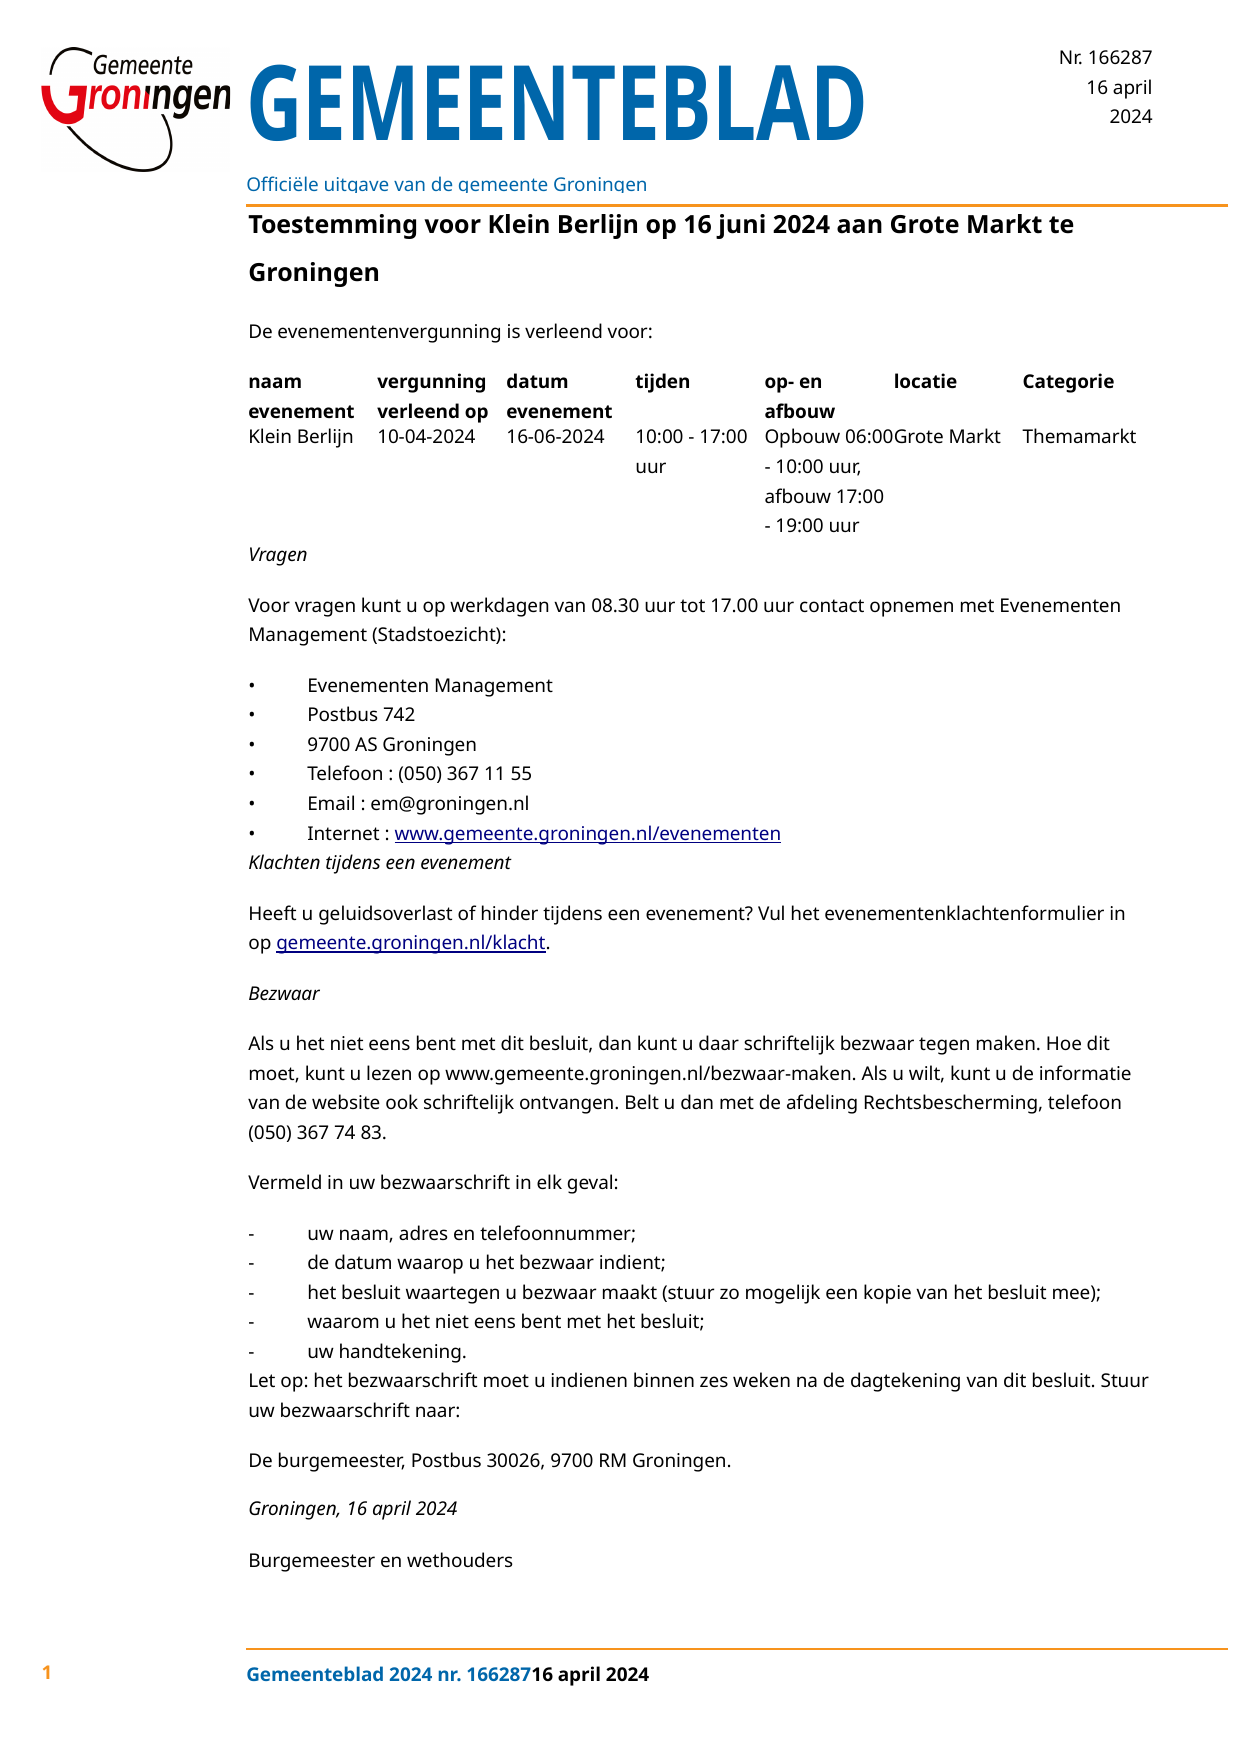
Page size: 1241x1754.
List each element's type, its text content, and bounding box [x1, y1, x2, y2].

text Groningen, 16 april 2024 [248, 1496, 1152, 1521]
table_cell Grote Markt [894, 424, 1022, 538]
list Evenementen Management [248, 672, 1152, 698]
text Burgemeester en wethouders [248, 1547, 1152, 1573]
table_header tijden [635, 369, 764, 424]
list uw naam, adres en telefoonnummer; [248, 1220, 1152, 1246]
text De burgemeester, Postbus 30026, 9700 RM Groningen. [248, 1448, 1152, 1473]
list Internet : www.gemeente.groningen.nl/evenementen [248, 820, 1152, 846]
picture [41, 47, 231, 172]
table_header datum evenement [506, 369, 635, 424]
text Toestemming voor Klein Berlijn op 16 juni 2024 aan Grote Markt te Groningen [248, 207, 1152, 288]
table_header naam evenement [248, 369, 377, 424]
list 9700 AS Groningen [248, 731, 1152, 757]
table_header locatie [894, 369, 1022, 424]
text Vermeld in uw bezwaarschrift in elk geval: [248, 1169, 1152, 1195]
list de datum waarop u het bezwaar indient; [248, 1249, 1152, 1275]
list Telefoon : (050) 367 11 55 [248, 761, 1152, 786]
list Postbus 742 [248, 701, 1152, 727]
table_cell 10:00 - 17:00 uur [635, 424, 764, 538]
text Bezwaar [248, 980, 1152, 1006]
text Klachten tijdens een evenement [248, 849, 1152, 875]
table_header Categorie [1023, 369, 1152, 424]
text Als u het niet eens bent met dit besluit, dan kunt u daar schriftelijk bezwaar tegen maken. Hoe dit moet, kunt u lezen op www.gemeente.groningen.nl/bezwaar-maken. Als u wilt, kunt u de informatie van de website ook schriftelijk ontvangen. Belt u dan met de afdeling Rechtsbescherming, telefoon (050) 367 74 83. [248, 1030, 1152, 1145]
list Email : em@groningen.nl [248, 790, 1152, 816]
table_cell Opbouw 06:00 - 10:00 uur, afbouw 17:00 - 19:00 uur [764, 424, 893, 538]
list het besluit waartegen u bezwaar maakt (stuur zo mogelijk een kopie van het besluit mee); [248, 1279, 1152, 1305]
text Heeft u geluidsoverlast of hinder tijdens een evenement? Vul het evenementenklachtenformulier in op gemeente.groningen.nl/klacht. [248, 900, 1152, 955]
table_cell 10-04-2024 [377, 424, 506, 538]
list waarom u het niet eens bent met het besluit; [248, 1308, 1152, 1334]
table_cell Klein Berlijn [248, 424, 377, 538]
list uw handtekening. [248, 1338, 1152, 1364]
table_header vergunning verleend op [377, 369, 506, 424]
table_cell 16-06-2024 [506, 424, 635, 538]
text Voor vragen kunt u op werkdagen van 08.30 uur tot 17.00 uur contact opnemen met Evenementen Management (Stadstoezicht): [248, 592, 1152, 647]
table_cell Themamarkt [1023, 424, 1152, 538]
text Let op: het bezwaarschrift moet u indienen binnen zes weken na de dagtekening van dit besluit. Stuur uw bezwaarschrift naar: [248, 1368, 1152, 1423]
table_header op- en afbouw [764, 369, 893, 424]
text Vragen [248, 541, 1152, 567]
text De evenementenvergunning is verleend voor: [248, 318, 1152, 344]
